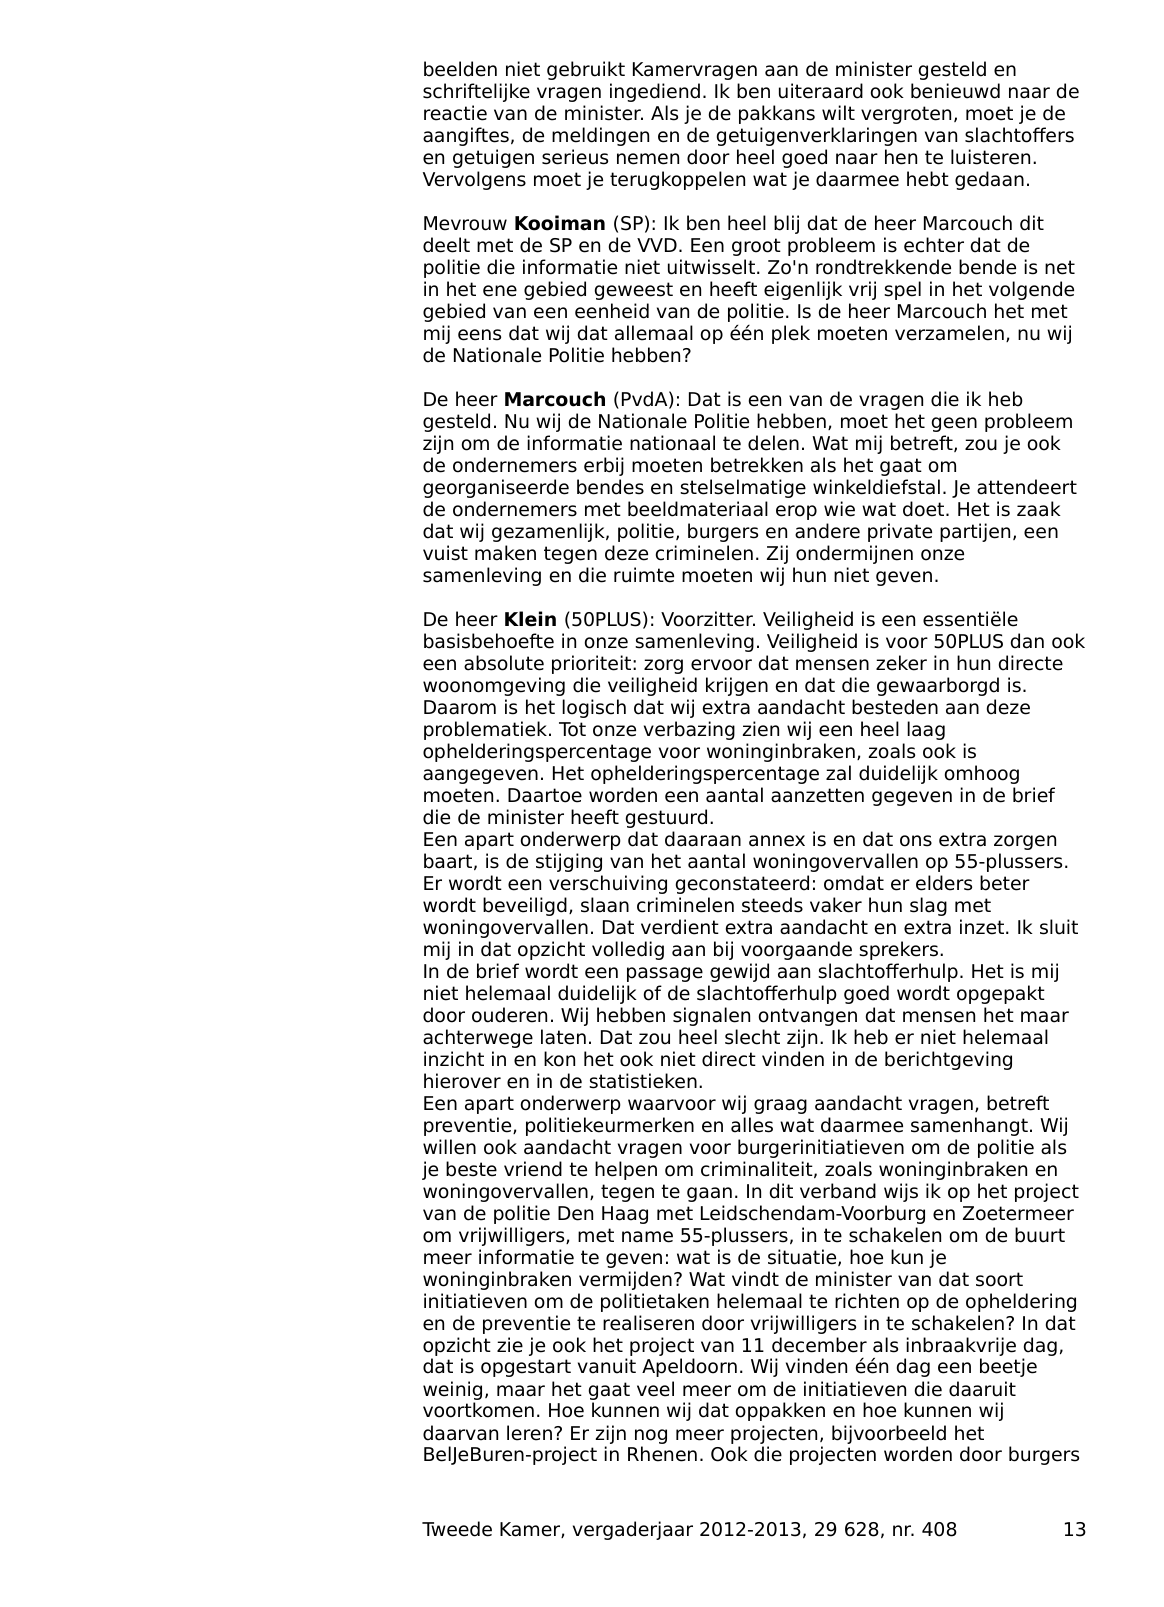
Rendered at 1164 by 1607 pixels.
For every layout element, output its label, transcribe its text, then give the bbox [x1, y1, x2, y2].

text Een apart onderwerp waarvoor wij graag aandacht vragen, betreft preventie, politiekeurmerken en alles wat daarmee samenhangt. Wij willen ook aandacht vragen voor burgerinitiatieven om de politie als je beste vriend te helpen om criminaliteit, zoals woninginbraken en woningovervallen, tegen te gaan. In dit verband wijs ik op het project van de politie Den Haag met Leidschendam-Voorburg en Zoetermeer om vrijwilligers, met name 55-plussers, in te schakelen om de buurt meer informatie te geven: wat is de situatie, hoe kun je woninginbraken vermijden? Wat vindt de minister van dat soort initiatieven om de politietaken helemaal te richten op de opheldering en de preventie te realiseren door vrijwilligers in te schakelen? In dat opzicht zie je ook het project van 11 december als inbraakvrije dag, dat is opgestart vanuit Apeldoorn. Wij vinden één dag een beetje weinig, maar het gaat veel meer om de initiatieven die daaruit voortkomen. Hoe kunnen wij dat oppakken en hoe kunnen wij daarvan leren? Er zijn nog meer projecten, bijvoorbeeld het BelJeBuren-project in Rhenen. Ook die projecten worden door burgers [422, 1093, 1087, 1466]
text De heer Klein (50PLUS): Voorzitter. Veiligheid is een essentiële basisbehoefte in onze samenleving. Veiligheid is voor 50PLUS dan ook een absolute prioriteit: zorg ervoor dat mensen zeker in hun directe woonomgeving die veiligheid krijgen en dat die gewaarborgd is. Daarom is het logisch dat wij extra aandacht besteden aan deze problematiek. Tot onze verbazing zien wij een heel laag ophelderingspercentage voor woninginbraken, zoals ook is aangegeven. Het ophelderingspercentage zal duidelijk omhoog moeten. Daartoe worden een aantal aanzetten gegeven in de brief die de minister heeft gestuurd. [422, 609, 1087, 829]
text beelden niet gebruikt Kamervragen aan de minister gesteld en schriftelijke vragen ingediend. Ik ben uiteraard ook benieuwd naar de reactie van de minister. Als je de pakkans wilt vergroten, moet je de aangiftes, de meldingen en de getuigenverklaringen van slachtoffers en getuigen serieus nemen door heel goed naar hen te luisteren. Vervolgens moet je terugkoppelen wat je daarmee hebt gedaan. [422, 59, 1087, 191]
text In de brief wordt een passage gewijd aan slachtofferhulp. Het is mij niet helemaal duidelijk of de slachtofferhulp goed wordt opgepakt door ouderen. Wij hebben signalen ontvangen dat mensen het maar achterwege laten. Dat zou heel slecht zijn. Ik heb er niet helemaal inzicht in en kon het ook niet direct vinden in de berichtgeving hierover en in de statistieken. [422, 961, 1087, 1093]
text Een apart onderwerp dat daaraan annex is en dat ons extra zorgen baart, is de stijging van het aantal woningovervallen op 55-plussers. Er wordt een verschuiving geconstateerd: omdat er elders beter wordt beveiligd, slaan criminelen steeds vaker hun slag met woningovervallen. Dat verdient extra aandacht en extra inzet. Ik sluit mij in dat opzicht volledig aan bij voorgaande sprekers. [422, 829, 1087, 961]
text De heer Marcouch (PvdA): Dat is een van de vragen die ik heb gesteld. Nu wij de Nationale Politie hebben, moet het geen probleem zijn om de informatie nationaal te delen. Wat mij betreft, zou je ook de ondernemers erbij moeten betrekken als het gaat om georganiseerde bendes en stelselmatige winkeldiefstal. Je attendeert de ondernemers met beeldmateriaal erop wie wat doet. Het is zaak dat wij gezamenlijk, politie, burgers en andere private partijen, een vuist maken tegen deze criminelen. Zij ondermijnen onze samenleving en die ruimte moeten wij hun niet geven. [422, 389, 1087, 587]
text Mevrouw Kooiman (SP): Ik ben heel blij dat de heer Marcouch dit deelt met de SP en de VVD. Een groot probleem is echter dat de politie die informatie niet uitwisselt. Zo'n rondtrekkende bende is net in het ene gebied geweest en heeft eigenlijk vrij spel in het volgende gebied van een eenheid van de politie. Is de heer Marcouch het met mij eens dat wij dat allemaal op één plek moeten verzamelen, nu wij de Nationale Politie hebben? [422, 213, 1087, 367]
